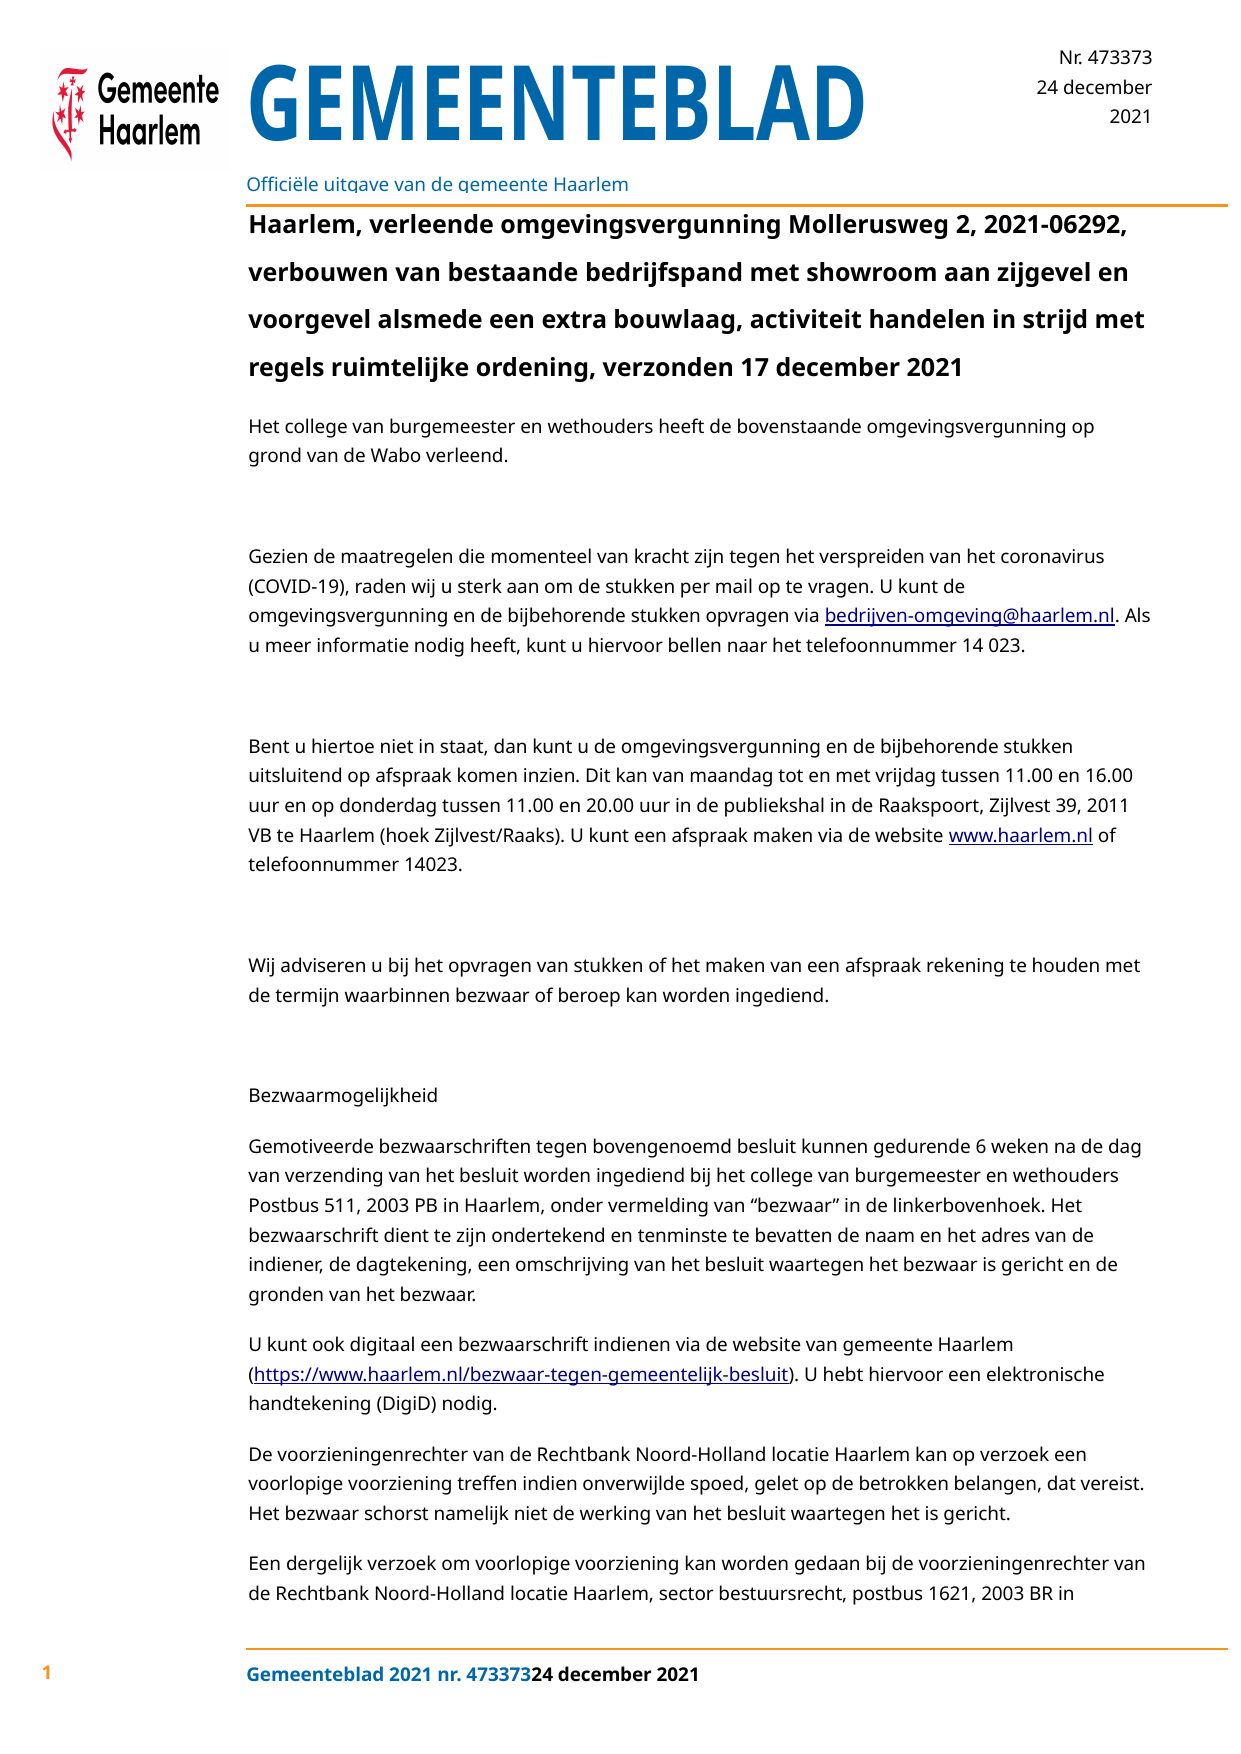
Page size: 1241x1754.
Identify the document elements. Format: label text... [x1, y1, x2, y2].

text Wij adviseren u bij het opvragen van stukken of het maken van een afspraak rekening te houden met de termijn waarbinnen bezwaar of beroep kan worden ingediend. [248, 952, 1152, 1008]
picture [41, 47, 231, 172]
text U kunt ook digitaal een bezwaarschrift indienen via de website van gemeente Haarlem (https://www.haarlem.nl/bezwaar-tegen-gemeentelijk-besluit). U hebt hiervoor een elektronische handtekening (DigiD) nodig. [248, 1331, 1152, 1416]
text Bezwaarmogelijkheid [248, 1083, 1152, 1108]
text Het college van burgemeester en wethouders heeft de bovenstaande omgevingsvergunning op grond van de Wabo verleend. [248, 413, 1152, 468]
text Haarlem, verleende omgevingsvergunning Mollerusweg 2, 2021-06292, verbouwen van bestaande bedrijfspand met showroom aan zijgevel en voorgevel alsmede een extra bouwlaag, activiteit handelen in strijd met regels ruimtelijke ordening, verzonden 17 december 2021 [248, 207, 1152, 384]
text Gezien de maatregelen die momenteel van kracht zijn tegen het verspreiden van het coronavirus (COVID-19), raden wij u sterk aan om de stukken per mail op te vragen. U kunt de omgevingsvergunning en de bijbehorende stukken opvragen via bedrijven-omgeving@haarlem.nl. Als u meer informatie nodig heeft, kunt u hiervoor bellen naar het telefoonnummer 14 023. [248, 543, 1152, 658]
text De voorzieningenrechter van de Rechtbank Noord-Holland locatie Haarlem kan op verzoek een voorlopige voorziening treffen indien onverwijlde spoed, gelet op de betrokken belangen, dat vereist. Het bezwaar schorst namelijk niet de werking van het besluit waartegen het is gericht. [248, 1441, 1152, 1526]
text Bent u hiertoe niet in staat, dan kunt u de omgevingsvergunning en de bijbehorende stukken uitsluitend op afspraak komen inzien. Dit kan van maandag tot en met vrijdag tussen 11.00 en 16.00 uur en op donderdag tussen 11.00 en 20.00 uur in de publiekshal in de Raakspoort, Zijlvest 39, 2011 VB te Haarlem (hoek Zijlvest/Raaks). U kunt een afspraak maken via de website www.haarlem.nl of telefoonnummer 14023. [248, 733, 1152, 877]
text Gemotiveerde bezwaarschriften tegen bovengenoemd besluit kunnen gedurende 6 weken na de dag van verzending van het besluit worden ingediend bij het college van burgemeester en wethouders Postbus 511, 2003 PB in Haarlem, onder vermelding van “bezwaar” in de linkerbovenhoek. Het bezwaarschrift dient te zijn ondertekend en tenminste te bevatten de naam en het adres van de indiener, de dagtekening, een omschrijving van het besluit waartegen het bezwaar is gericht en de gronden van het bezwaar. [248, 1133, 1152, 1307]
text Een dergelijk verzoek om voorlopige voorziening kan worden gedaan bij de voorzieningenrechter van de Rechtbank Noord-Holland locatie Haarlem, sector bestuursrecht, postbus 1621, 2003 BR in [248, 1551, 1152, 1606]
